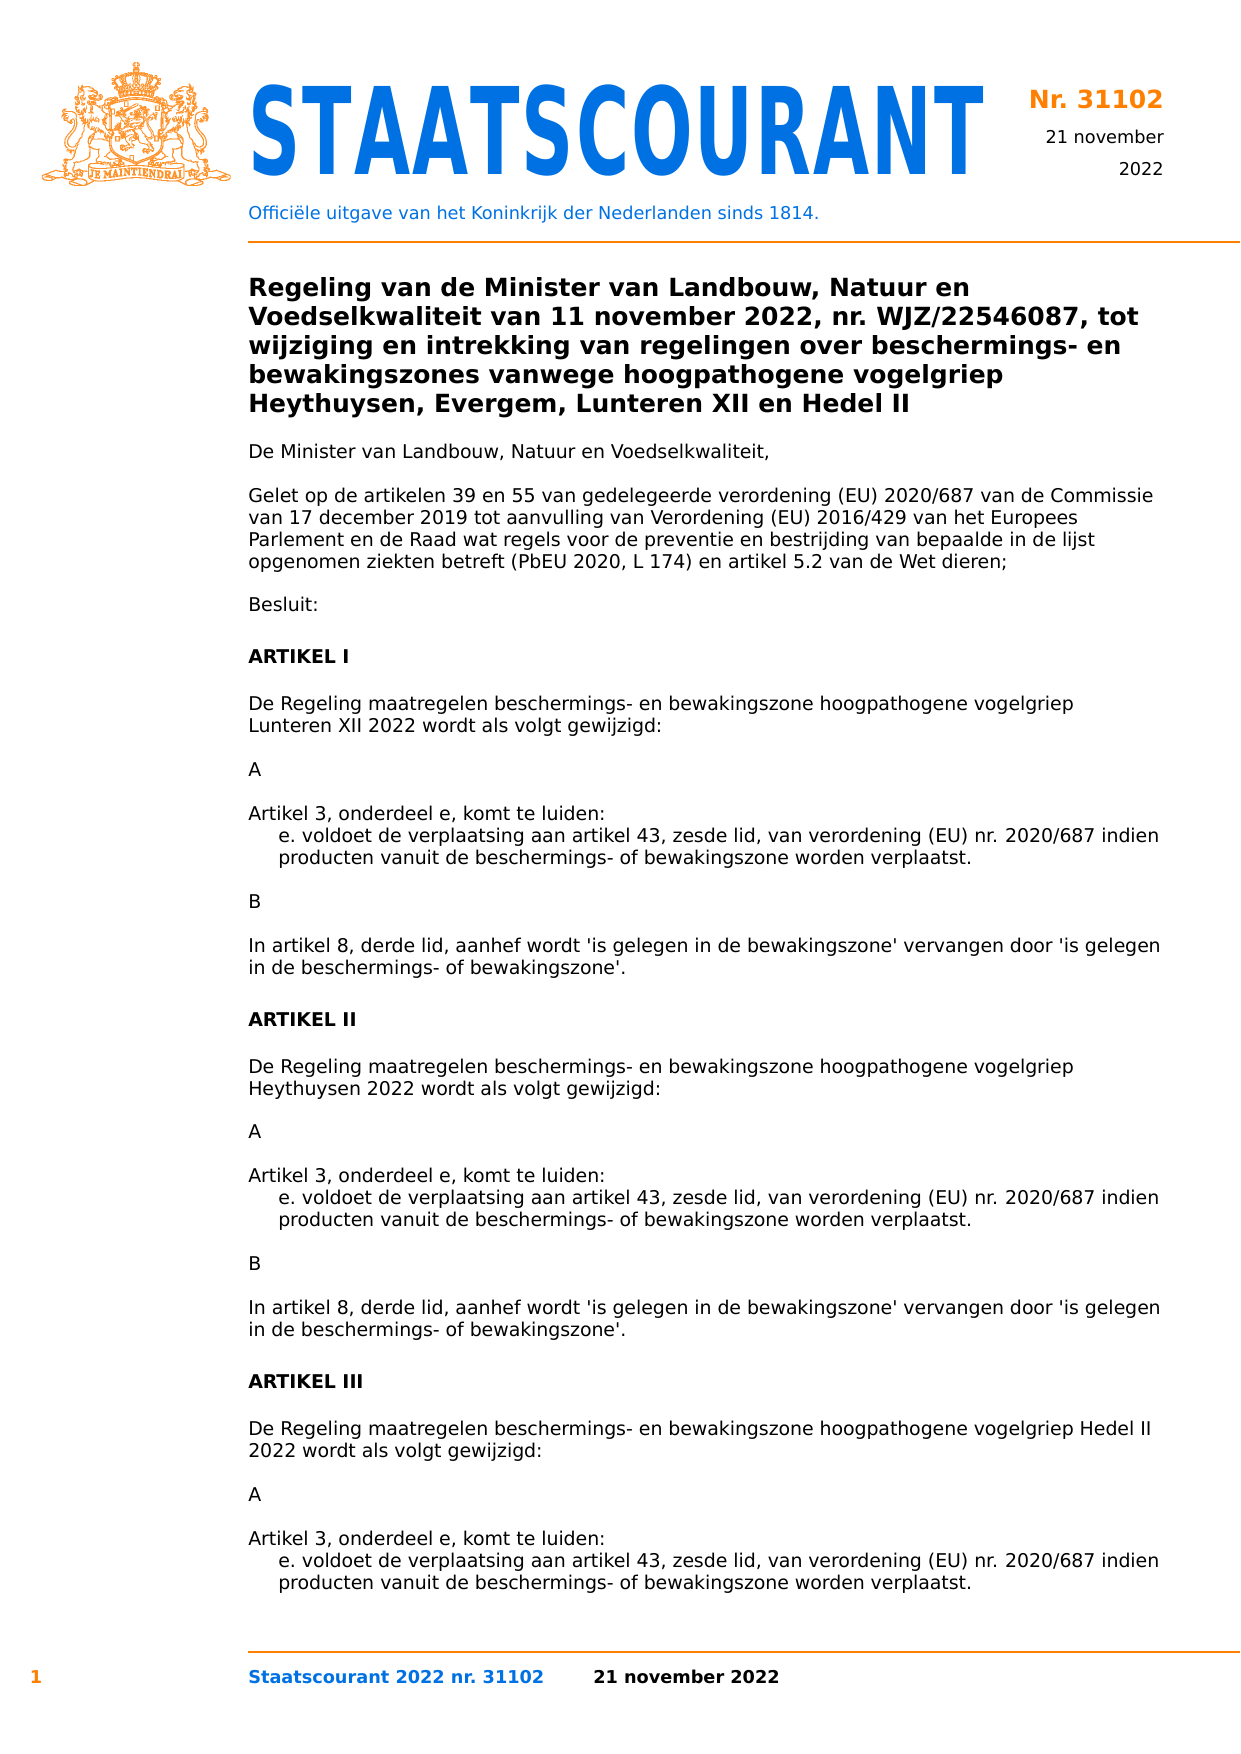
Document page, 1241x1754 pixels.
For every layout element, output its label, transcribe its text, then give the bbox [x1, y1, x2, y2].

text A [248, 1484, 1163, 1506]
text B [248, 891, 1163, 913]
text Artikel 3, onderdeel e, komt te luiden: [248, 1165, 1163, 1187]
text Besluit: [248, 594, 1163, 616]
text A [248, 759, 1163, 781]
subtitle ARTIKEL III [248, 1371, 1163, 1393]
table_header [25, 62, 248, 241]
text De Regeling maatregelen beschermings- en bewakingszone hoogpathogene vogelgriep Lunteren XII 2022 wordt als volgt gewijzigd: [248, 693, 1163, 737]
table_cell 2022 [998, 153, 1240, 203]
text Artikel 3, onderdeel e, komt te luiden: [248, 803, 1163, 825]
text B [248, 1253, 1163, 1275]
text De Regeling maatregelen beschermings- en bewakingszone hoogpathogene vogelgriep Hedel II 2022 wordt als volgt gewijzigd: [248, 1418, 1163, 1462]
text e. voldoet de verplaatsing aan artikel 43, zesde lid, van verordening (EU) nr. 2020/687 indien producten vanuit de beschermings- of bewakingszone worden verplaatst. [278, 1549, 1163, 1593]
text A [248, 1121, 1163, 1143]
text Artikel 3, onderdeel e, komt te luiden: [248, 1528, 1163, 1549]
text In artikel 8, derde lid, aanhef wordt 'is gelegen in de bewakingszone' vervangen door 'is gelegen in de beschermings- of bewakingszone'. [248, 1297, 1163, 1341]
table_header STAATSCOURANT [248, 62, 998, 203]
subtitle Regeling van de Minister van Landbouw, Natuur en Voedselkwaliteit van 11 november 2022, nr. WJZ/22546087, tot wijziging en intrekking van regelingen over beschermings- en bewakingszones vanwege hoogpathogene vogelgriep Heythuysen, Evergem, Lunteren XII en Hedel II [248, 273, 1163, 419]
text e. voldoet de verplaatsing aan artikel 43, zesde lid, van verordening (EU) nr. 2020/687 indien producten vanuit de beschermings- of bewakingszone worden verplaatst. [278, 1187, 1163, 1231]
text e. voldoet de verplaatsing aan artikel 43, zesde lid, van verordening (EU) nr. 2020/687 indien producten vanuit de beschermings- of bewakingszone worden verplaatst. [278, 825, 1163, 869]
subtitle ARTIKEL II [248, 1009, 1163, 1031]
picture [41, 62, 231, 186]
table_cell Officiële uitgave van het Koninkrijk der Nederlanden sinds 1814. [248, 203, 1240, 241]
text In artikel 8, derde lid, aanhef wordt 'is gelegen in de bewakingszone' vervangen door 'is gelegen in de beschermings- of bewakingszone'. [248, 935, 1163, 979]
text De Minister van Landbouw, Natuur en Voedselkwaliteit, [248, 441, 1163, 463]
text Gelet op de artikelen 39 en 55 van gedelegeerde verordening (EU) 2020/687 van de Commissie van 17 december 2019 tot aanvulling van Verordening (EU) 2016/429 van het Europees Parlement en de Raad wat regels voor de preventie en bestrijding van bepaalde in de lijst opgenomen ziekten betreft (PbEU 2020, L 174) en artikel 5.2 van de Wet dieren; [248, 484, 1163, 572]
table_header Nr. 31102 [998, 62, 1240, 121]
table_cell 21 november [998, 121, 1240, 153]
text De Regeling maatregelen beschermings- en bewakingszone hoogpathogene vogelgriep Heythuysen 2022 wordt als volgt gewijzigd: [248, 1056, 1163, 1099]
subtitle ARTIKEL I [248, 646, 1163, 668]
